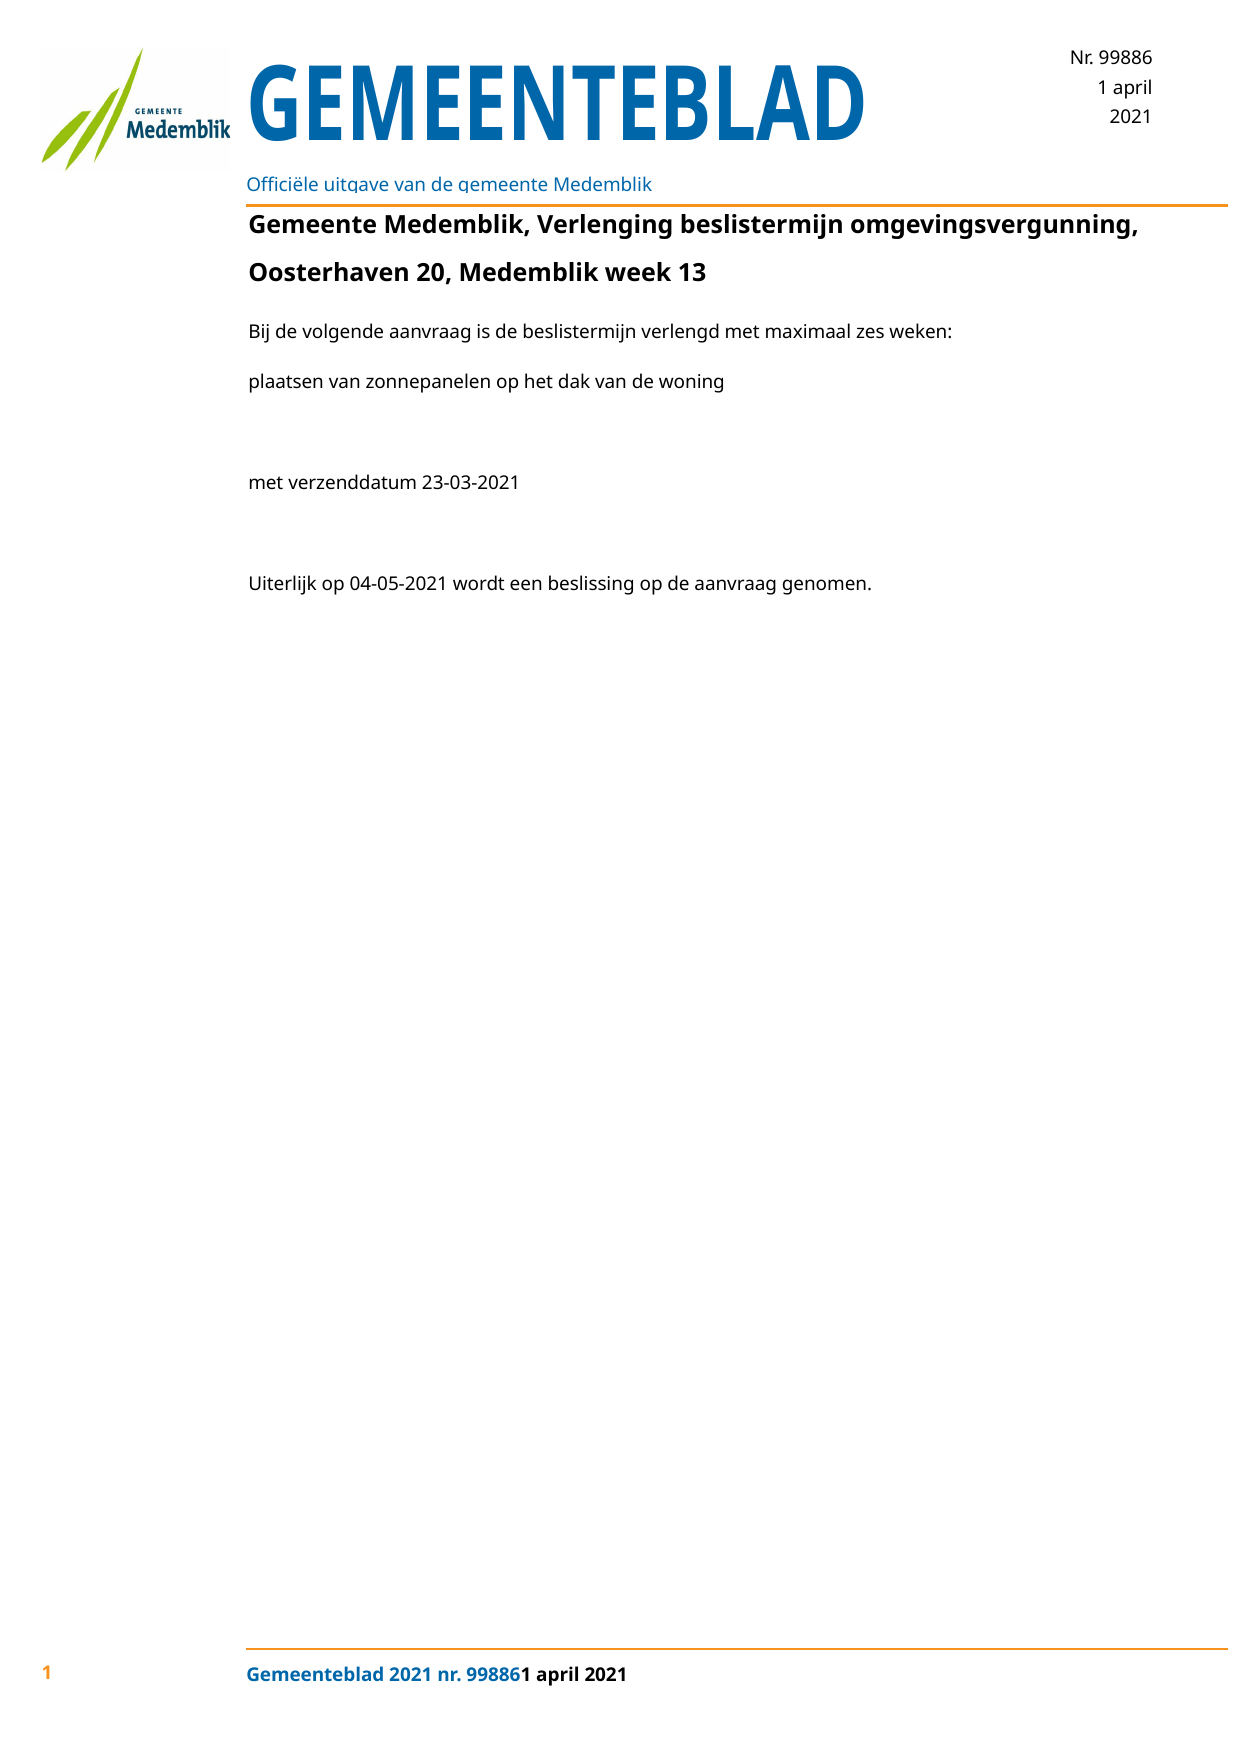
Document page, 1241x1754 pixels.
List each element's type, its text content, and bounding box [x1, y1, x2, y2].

text Bij de volgende aanvraag is de beslistermijn verlengd met maximaal zes weken: [248, 318, 1152, 344]
text Uiterlijk op 04-05-2021 wordt een beslissing op de aanvraag genomen. [248, 570, 1152, 596]
text plaatsen van zonnepanelen op het dak van de woning [248, 368, 1152, 394]
picture [41, 47, 231, 172]
text Gemeente Medemblik, Verlenging beslistermijn omgevingsvergunning, Oosterhaven 20, Medemblik week 13 [248, 207, 1152, 288]
text met verzenddatum 23-03-2021 [248, 469, 1152, 495]
